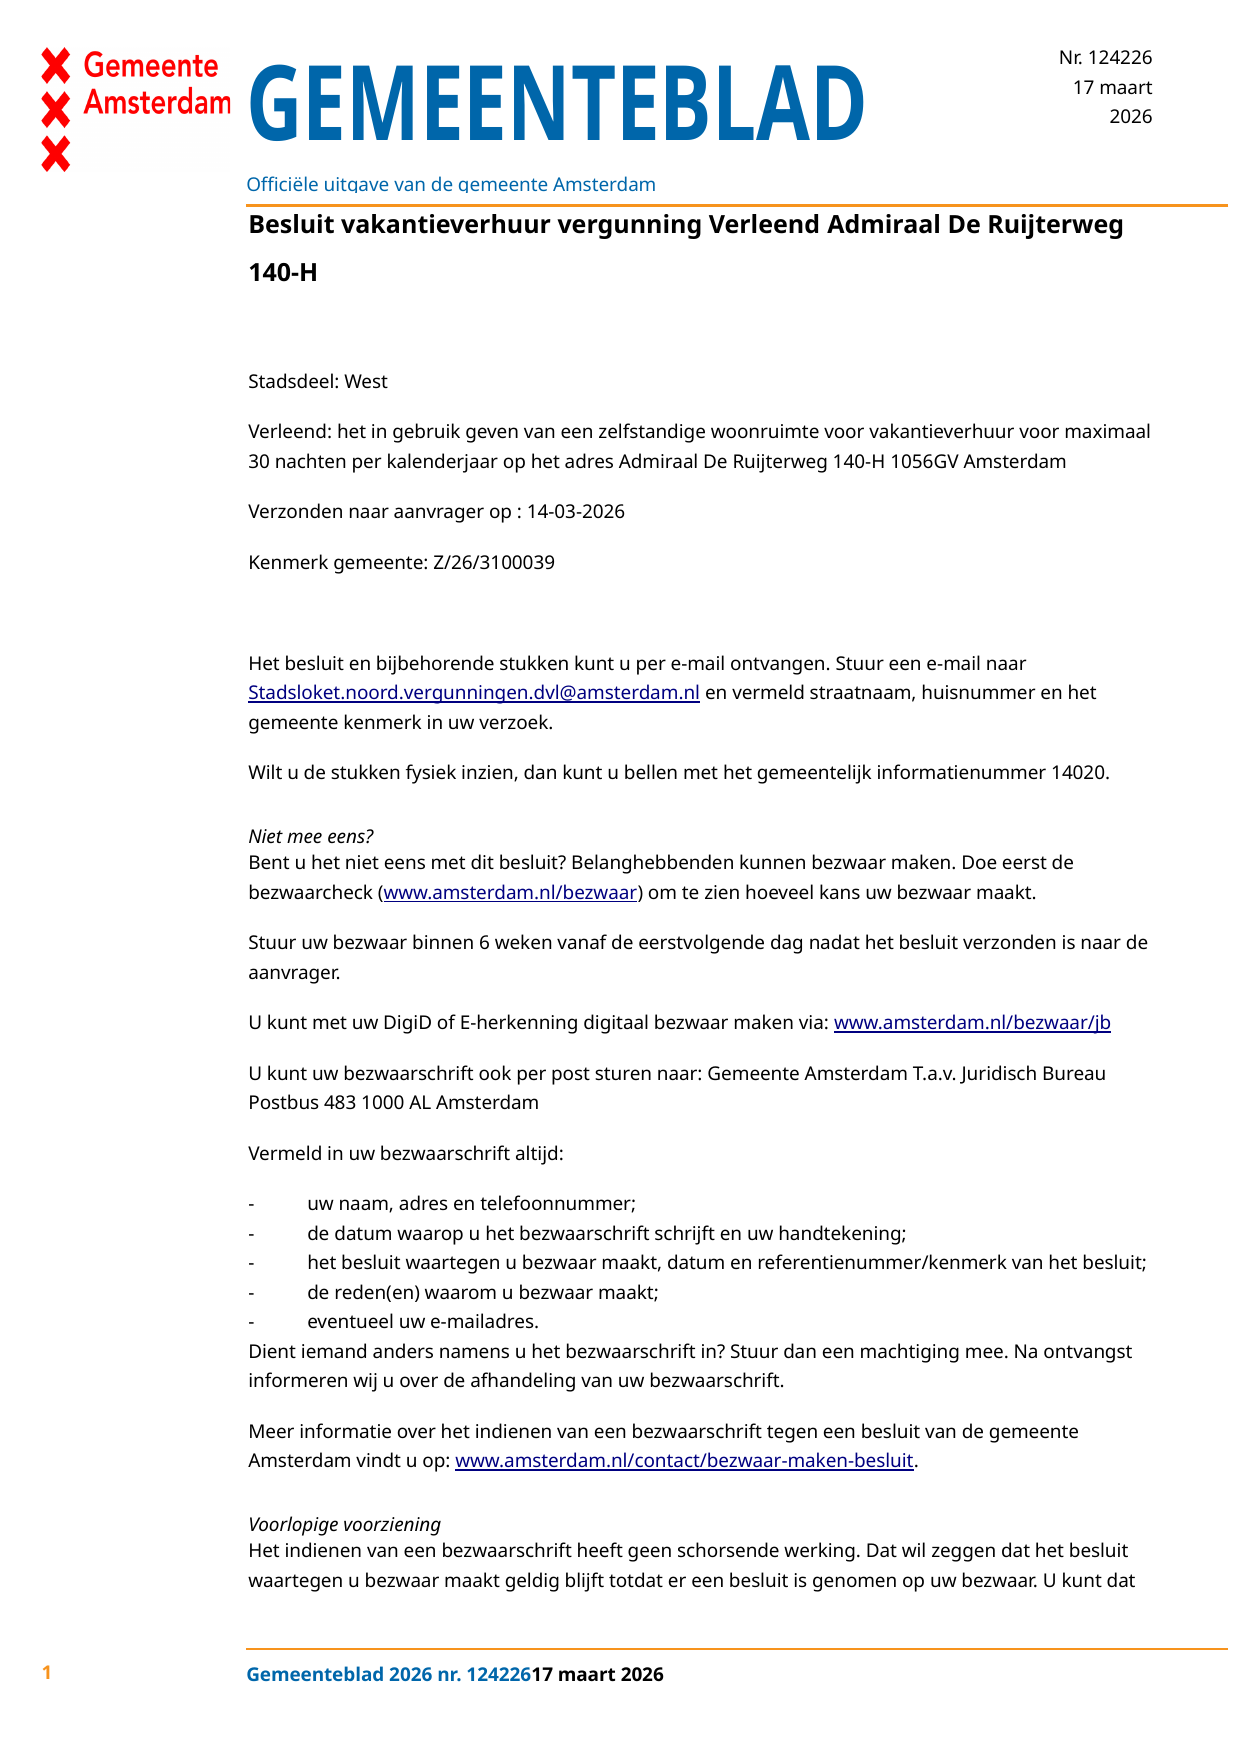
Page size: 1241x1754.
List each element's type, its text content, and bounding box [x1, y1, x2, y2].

text U kunt met uw DigiD of E-herkenning digitaal bezwaar maken via: www.amsterdam.nl/bezwaar/jb [248, 1009, 1152, 1035]
list eventueel uw e-mailadres. [248, 1308, 1152, 1334]
list de datum waarop u het bezwaarschrift schrijft en uw handtekening; [248, 1220, 1152, 1245]
list het besluit waartegen u bezwaar maakt, datum en referentienummer/kenmerk van het besluit; [248, 1249, 1152, 1275]
text Voorlopige voorziening [248, 1512, 1152, 1537]
text Vermeld in uw bezwaarschrift altijd: [248, 1140, 1152, 1165]
text Het besluit en bijbehorende stukken kunt u per e-mail ontvangen. Stuur een e-mail naar Stadsloket.noord.vergunningen.dvl@amsterdam.nl en vermeld straatnaam, huisnummer en het gemeente kenmerk in uw verzoek. [248, 650, 1152, 735]
list de reden(en) waarom u bezwaar maakt; [248, 1279, 1152, 1304]
text Verleend: het in gebruik geven van een zelfstandige woonruimte voor vakantieverhuur voor maximaal 30 nachten per kalenderjaar op het adres Admiraal De Ruijterweg 140-H 1056GV Amsterdam [248, 419, 1152, 474]
text U kunt uw bezwaarschrift ook per post sturen naar: Gemeente Amsterdam T.a.v. Juridisch Bureau Postbus 483 1000 AL Amsterdam [248, 1060, 1152, 1115]
text Het indienen van een bezwaarschrift heeft geen schorsende werking. Dat wil zeggen dat het besluit waartegen u bezwaar maakt geldig blijft totdat er een besluit is genomen op uw bezwaar. U kunt dat [248, 1537, 1152, 1593]
list uw naam, adres en telefoonnummer; [248, 1190, 1152, 1216]
text Verzonden naar aanvrager op : 14-03-2026 [248, 499, 1152, 524]
text Niet mee eens? [248, 823, 1152, 849]
text Meer informatie over het indienen van een bezwaarschrift tegen een besluit van de gemeente Amsterdam vindt u op: www.amsterdam.nl/contact/bezwaar-maken-besluit. [248, 1418, 1152, 1473]
text Bent u het niet eens met dit besluit? Belanghebbenden kunnen bezwaar maken. Doe eerst de bezwaarcheck (www.amsterdam.nl/bezwaar) om te zien hoeveel kans uw bezwaar maakt. [248, 849, 1152, 904]
text Wilt u de stukken fysiek inzien, dan kunt u bellen met het gemeentelijk informatienummer 14020. [248, 759, 1152, 785]
text Besluit vakantieverhuur vergunning Verleend Admiraal De Ruijterweg 140-H [248, 207, 1152, 288]
text Stuur uw bezwaar binnen 6 weken vanaf de eerstvolgende dag nadat het besluit verzonden is naar de aanvrager. [248, 929, 1152, 984]
picture [41, 47, 231, 172]
text Dient iemand anders namens u het bezwaarschrift in? Stuur dan een machtiging mee. Na ontvangst informeren wij u over de afhandeling van uw bezwaarschrift. [248, 1338, 1152, 1393]
text Kenmerk gemeente: Z/26/3100039 [248, 549, 1152, 575]
text Stadsdeel: West [248, 368, 1152, 394]
